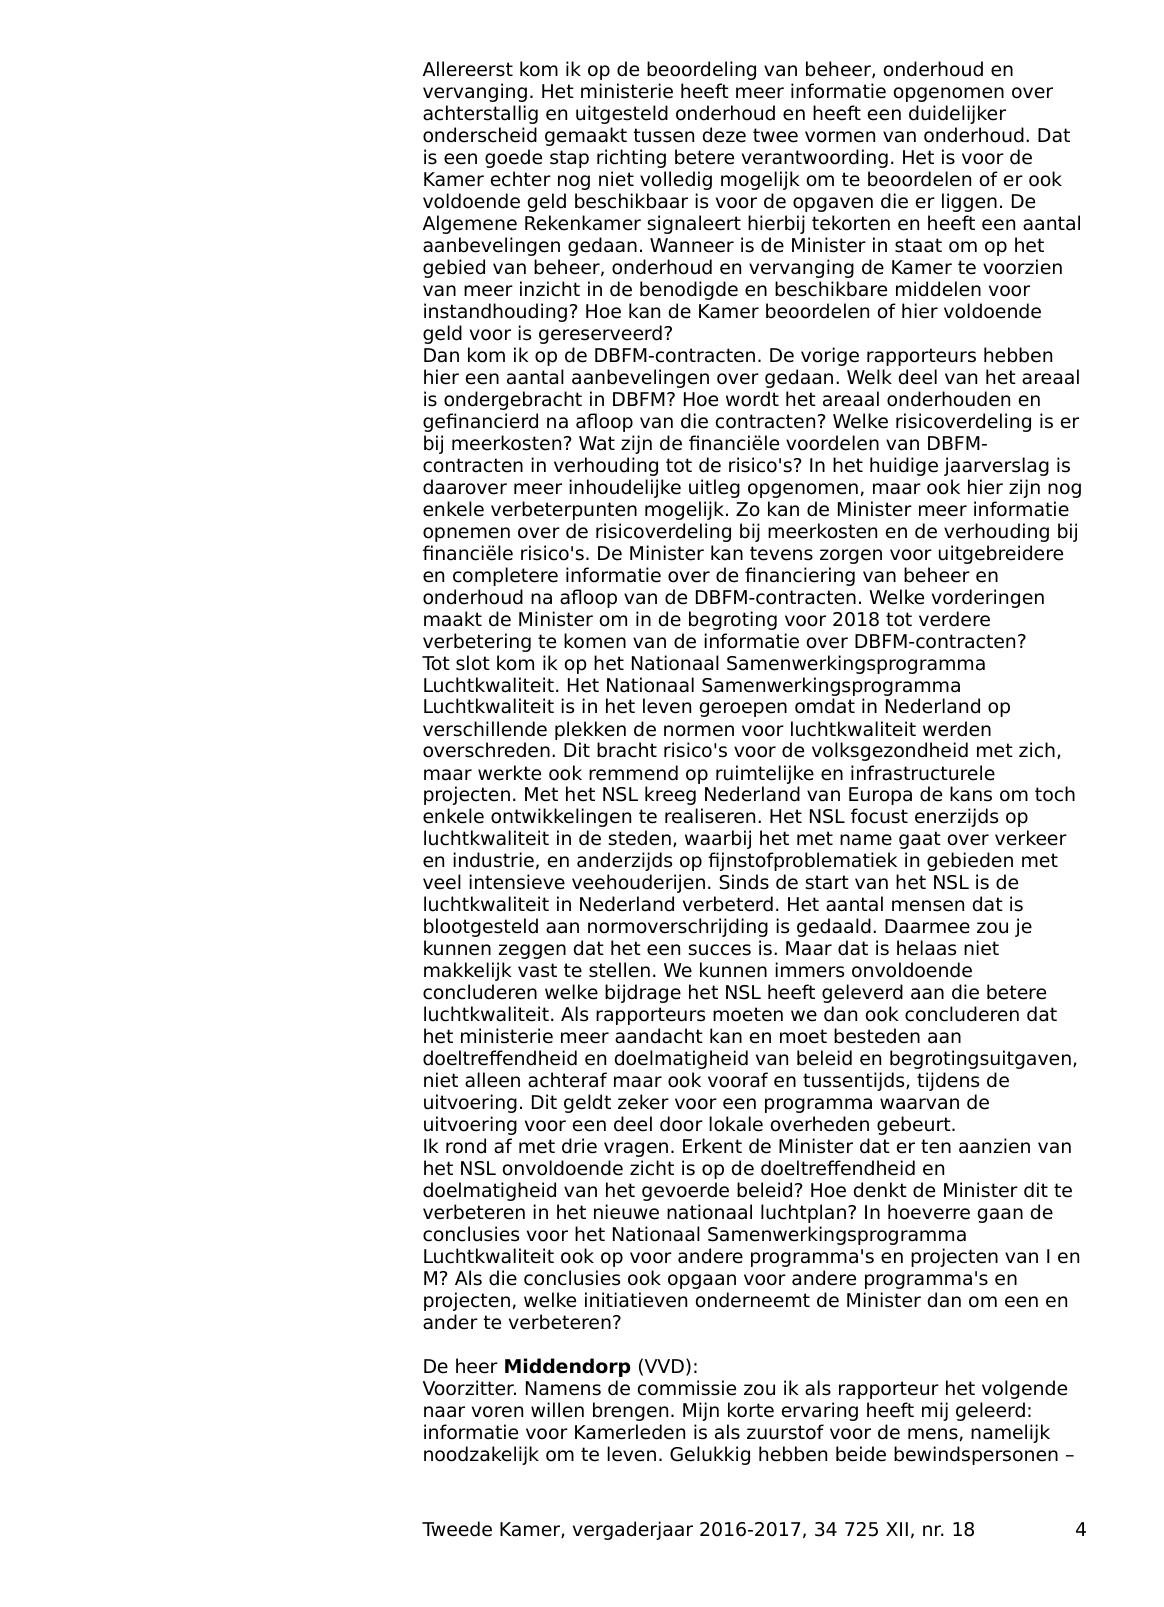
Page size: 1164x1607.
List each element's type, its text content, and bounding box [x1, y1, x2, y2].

text De heer Middendorp (VVD): [422, 1356, 1087, 1378]
text Ik rond af met drie vragen. Erkent de Minister dat er ten aanzien van het NSL onvoldoende zicht is op de doeltreffendheid en doelmatigheid van het gevoerde beleid? Hoe denkt de Minister dit te verbeteren in het nieuwe nationaal luchtplan? In hoeverre gaan de conclusies voor het Nationaal Samenwerkingsprogramma Luchtkwaliteit ook op voor andere programma's en projecten van I en M? Als die conclusies ook opgaan voor andere programma's en projecten, welke initiatieven onderneemt de Minister dan om een en ander te verbeteren? [422, 1136, 1087, 1334]
text Voorzitter. Namens de commissie zou ik als rapporteur het volgende naar voren willen brengen. Mijn korte ervaring heeft mij geleerd: informatie voor Kamerleden is als zuurstof voor de mens, namelijk noodzakelijk om te leven. Gelukkig hebben beide bewindspersonen – [422, 1378, 1087, 1466]
text Allereerst kom ik op de beoordeling van beheer, onderhoud en vervanging. Het ministerie heeft meer informatie opgenomen over achterstallig en uitgesteld onderhoud en heeft een duidelijker onderscheid gemaakt tussen deze twee vormen van onderhoud. Dat is een goede stap richting betere verantwoording. Het is voor de Kamer echter nog niet volledig mogelijk om te beoordelen of er ook voldoende geld beschikbaar is voor de opgaven die er liggen. De Algemene Rekenkamer signaleert hierbij tekorten en heeft een aantal aanbevelingen gedaan. Wanneer is de Minister in staat om op het gebied van beheer, onderhoud en vervanging de Kamer te voorzien van meer inzicht in de benodigde en beschikbare middelen voor instandhouding? Hoe kan de Kamer beoordelen of hier voldoende geld voor is gereserveerd? [422, 59, 1087, 345]
text Tot slot kom ik op het Nationaal Samenwerkingsprogramma Luchtkwaliteit. Het Nationaal Samenwerkingsprogramma Luchtkwaliteit is in het leven geroepen omdat in Nederland op verschillende plekken de normen voor luchtkwaliteit werden overschreden. Dit bracht risico's voor de volksgezondheid met zich, maar werkte ook remmend op ruimtelijke en infrastructurele projecten. Met het NSL kreeg Nederland van Europa de kans om toch enkele ontwikkelingen te realiseren. Het NSL focust enerzijds op luchtkwaliteit in de steden, waarbij het met name gaat over verkeer en industrie, en anderzijds op fijnstofproblematiek in gebieden met veel intensieve veehouderijen. Sinds de start van het NSL is de luchtkwaliteit in Nederland verbeterd. Het aantal mensen dat is blootgesteld aan normoverschrijding is gedaald. Daarmee zou je kunnen zeggen dat het een succes is. Maar dat is helaas niet makkelijk vast te stellen. We kunnen immers onvoldoende concluderen welke bijdrage het NSL heeft geleverd aan die betere luchtkwaliteit. Als rapporteurs moeten we dan ook concluderen dat het ministerie meer aandacht kan en moet besteden aan doeltreffendheid en doelmatigheid van beleid en begrotingsuitgaven, niet alleen achteraf maar ook vooraf en tussentijds, tijdens de uitvoering. Dit geldt zeker voor een programma waarvan de uitvoering voor een deel door lokale overheden gebeurt. [422, 652, 1087, 1136]
text Dan kom ik op de DBFM-contracten. De vorige rapporteurs hebben hier een aantal aanbevelingen over gedaan. Welk deel van het areaal is ondergebracht in DBFM? Hoe wordt het areaal onderhouden en gefinancierd na afloop van die contracten? Welke risicoverdeling is er bij meerkosten? Wat zijn de financiële voordelen van DBFM-contracten in verhouding tot de risico's? In het huidige jaarverslag is daarover meer inhoudelijke uitleg opgenomen, maar ook hier zijn nog enkele verbeterpunten mogelijk. Zo kan de Minister meer informatie opnemen over de risicoverdeling bij meerkosten en de verhouding bij financiële risico's. De Minister kan tevens zorgen voor uitgebreidere en completere informatie over de financiering van beheer en onderhoud na afloop van de DBFM-contracten. Welke vorderingen maakt de Minister om in de begroting voor 2018 tot verdere verbetering te komen van de informatie over DBFM-contracten? [422, 345, 1087, 652]
